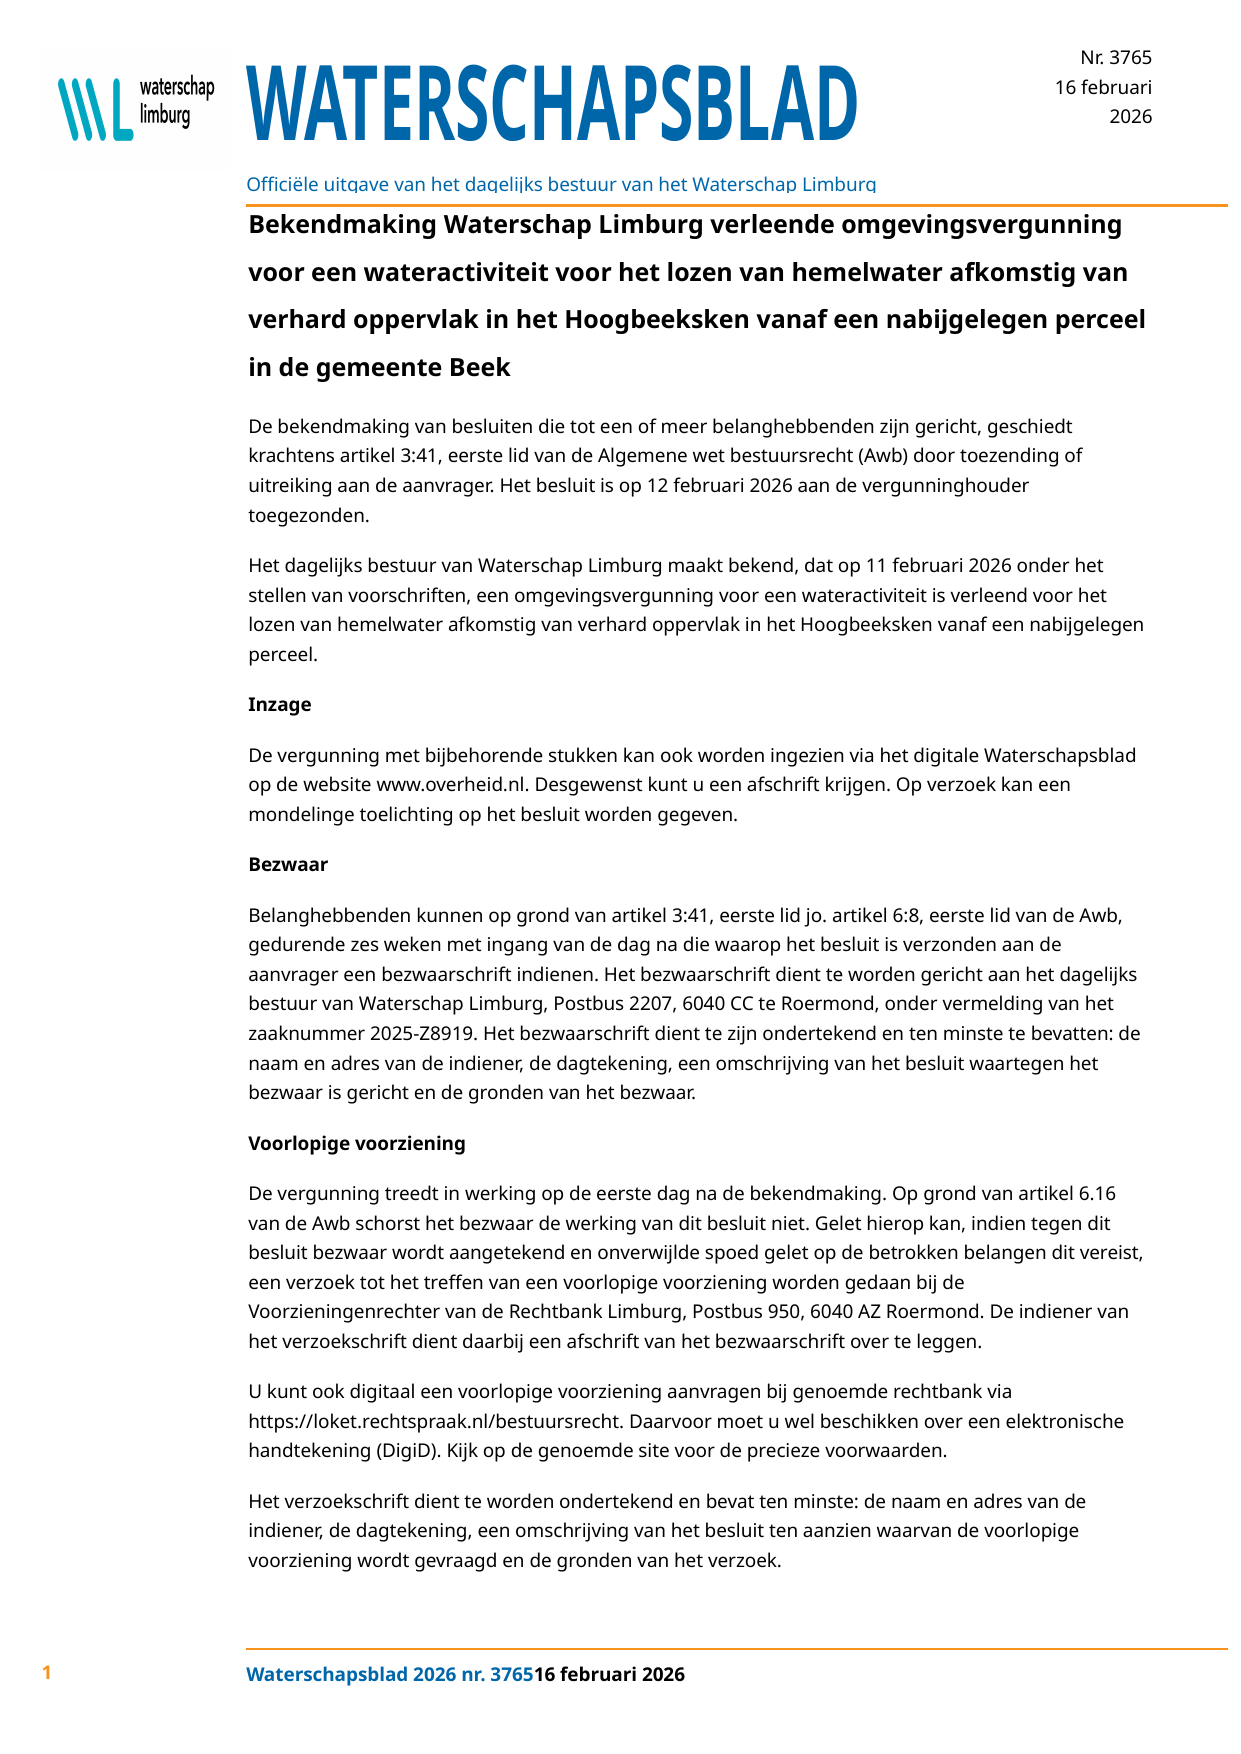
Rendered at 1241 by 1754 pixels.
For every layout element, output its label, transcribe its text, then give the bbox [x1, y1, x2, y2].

text Inzage [248, 691, 1152, 717]
picture [41, 47, 231, 172]
text Het dagelijks bestuur van Waterschap Limburg maakt bekend, dat op 11 februari 2026 onder het stellen van voorschriften, een omgevingsvergunning voor een wateractiviteit is verleend voor het lozen van hemelwater afkomstig van verhard oppervlak in het Hoogbeeksken vanaf een nabijgelegen perceel. [248, 552, 1152, 667]
text Bekendmaking Waterschap Limburg verleende omgevingsvergunning voor een wateractiviteit voor het lozen van hemelwater afkomstig van verhard oppervlak in het Hoogbeeksken vanaf een nabijgelegen perceel in de gemeente Beek [248, 207, 1152, 384]
text Belanghebbenden kunnen op grond van artikel 3:41, eerste lid jo. artikel 6:8, eerste lid van de Awb, gedurende zes weken met ingang van de dag na die waarop het besluit is verzonden aan de aanvrager een bezwaarschrift indienen. Het bezwaarschrift dient te worden gericht aan het dagelijks bestuur van Waterschap Limburg, Postbus 2207, 6040 CC te Roermond, onder vermelding van het zaaknummer 2025-Z8919. Het bezwaarschrift dient te zijn ondertekend en ten minste te bevatten: de naam en adres van de indiener, de dagtekening, een omschrijving van het besluit waartegen het bezwaar is gericht en de gronden van het bezwaar. [248, 902, 1152, 1105]
text De vergunning treedt in werking op de eerste dag na de bekendmaking. Op grond van artikel 6.16 van de Awb schorst het bezwaar de werking van dit besluit niet. Gelet hierop kan, indien tegen dit besluit bezwaar wordt aangetekend en onverwijlde spoed gelet op de betrokken belangen dit vereist, een verzoek tot het treffen van een voorlopige voorziening worden gedaan bij de Voorzieningenrechter van de Rechtbank Limburg, Postbus 950, 6040 AZ Roermond. De indiener van het verzoekschrift dient daarbij een afschrift van het bezwaarschrift over te leggen. [248, 1180, 1152, 1354]
text Bezwaar [248, 851, 1152, 877]
text De bekendmaking van besluiten die tot een of meer belanghebbenden zijn gericht, geschiedt krachtens artikel 3:41, eerste lid van de Algemene wet bestuursrecht (Awb) door toezending of uitreiking aan de aanvrager. Het besluit is op 12 februari 2026 aan de vergunninghouder toegezonden. [248, 413, 1152, 528]
text Voorlopige voorziening [248, 1130, 1152, 1156]
text De vergunning met bijbehorende stukken kan ook worden ingezien via het digitale Waterschapsblad op de website www.overheid.nl. Desgewenst kunt u een afschrift krijgen. Op verzoek kan een mondelinge toelichting op het besluit worden gegeven. [248, 742, 1152, 827]
text U kunt ook digitaal een voorlopige voorziening aanvragen bij genoemde rechtbank via https://loket.rechtspraak.nl/bestuursrecht. Daarvoor moet u wel beschikken over een elektronische handtekening (DigiD). Kijk op de genoemde site voor de precieze voorwaarden. [248, 1378, 1152, 1463]
text Het verzoekschrift dient te worden ondertekend en bevat ten minste: de naam en adres van de indiener, de dagtekening, een omschrijving van het besluit ten aanzien waarvan de voorlopige voorziening wordt gevraagd en de gronden van het verzoek. [248, 1488, 1152, 1573]
